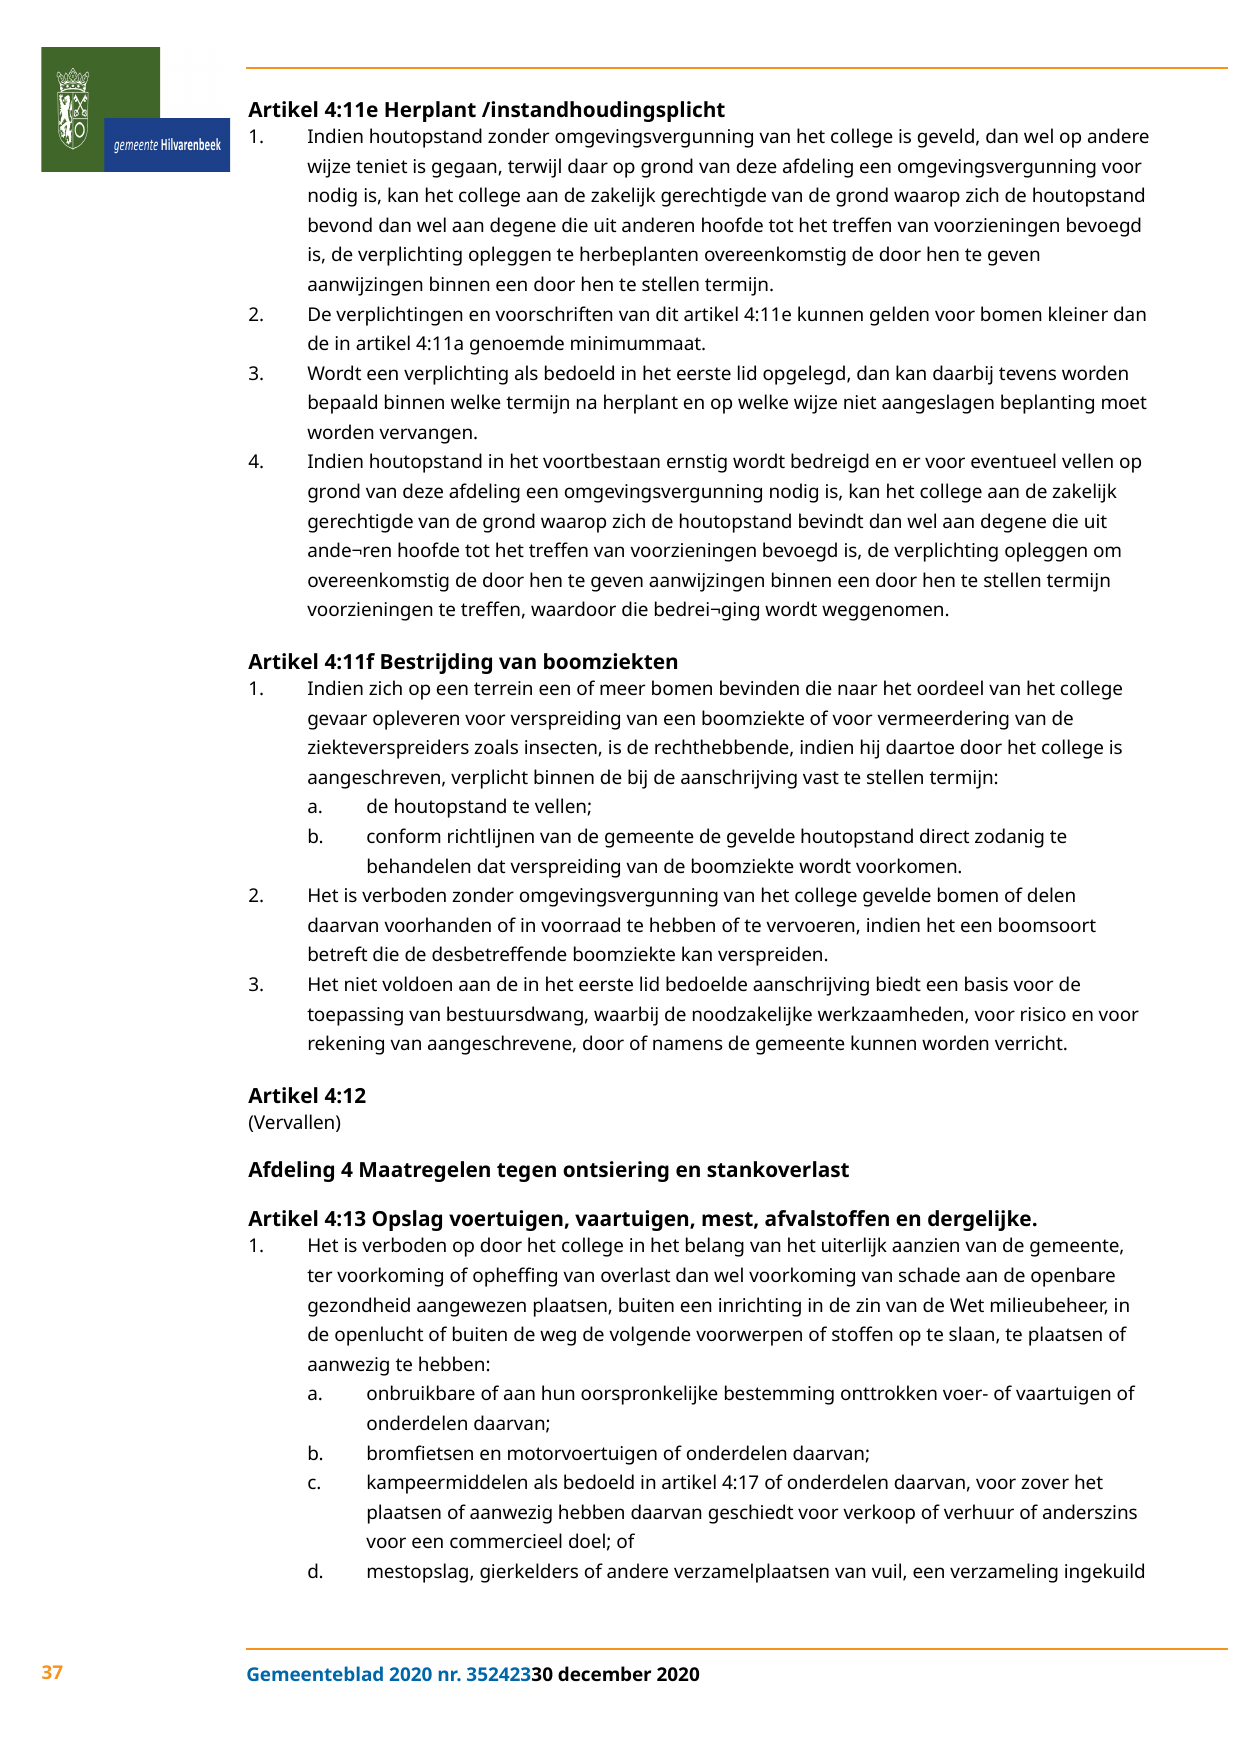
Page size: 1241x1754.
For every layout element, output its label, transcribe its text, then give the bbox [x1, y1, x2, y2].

list Het niet voldoen aan de in het eerste lid bedoelde aanschrijving biedt een basis voor de toepassing van bestuursdwang, waarbij de noodzakelijke werkzaamheden, voor risico en voor rekening van aangeschrevene, door of namens de gemeente kunnen worden verricht. [248, 971, 1152, 1056]
text Artikel 4:12 [248, 1081, 1152, 1109]
list conform richtlijnen van de gemeente de gevelde houtopstand direct zodanig te behandelen dat verspreiding van de boomziekte wordt voorkomen. [307, 823, 1152, 879]
list De verplichtingen en voorschriften van dit artikel 4:11e kunnen gelden voor bomen kleiner dan de in artikel 4:11a genoemde minimummaat. [248, 301, 1152, 356]
list Het is verboden zonder omgevingsvergunning van het college gevelde bomen of delen daarvan voorhanden of in voorraad te hebben of te vervoeren, indien het een boomsoort betreft die de desbetreffende boomziekte kan verspreiden. [248, 882, 1152, 967]
text Artikel 4:13 Opslag voertuigen, vaartuigen, mest, afvalstoffen en dergelijke. [248, 1204, 1152, 1233]
list Het is verboden op door het college in het belang van het uiterlijk aanzien van de gemeente, ter voorkoming of opheffing van overlast dan wel voorkoming van schade aan de openbare gezondheid aangewezen plaatsen, buiten een inrichting in de zin van de Wet milieubeheer, in de openlucht of buiten de weg de volgende voorwerpen of stoffen op te slaan, te plaatsen of aanwezig te hebben: [248, 1233, 1152, 1377]
list de houtopstand te vellen; [307, 794, 1152, 819]
list Indien zich op een terrein een of meer bomen bevinden die naar het oordeel van het college gevaar opleveren voor verspreiding van een boomziekte of voor vermeerdering van de ziekteverspreiders zoals insecten, is de rechthebbende, indien hij daartoe door het college is aangeschreven, verplicht binnen de bij de aanschrijving vast te stellen termijn: [248, 675, 1152, 790]
text (Vervallen) [248, 1109, 1152, 1135]
list bromfietsen en motorvoertuigen of onderdelen daarvan; [307, 1440, 1152, 1465]
text Artikel 4:11e Herplant /instandhoudingsplicht [248, 95, 1152, 123]
text Afdeling 4 Maatregelen tegen ontsiering en stankoverlast [248, 1155, 1152, 1183]
list mestopslag, gierkelders of andere verzamelplaatsen van vuil, een verzameling ingekuild [307, 1558, 1152, 1584]
picture [41, 47, 231, 172]
list Wordt een verplichting als bedoeld in het eerste lid opgelegd, dan kan daarbij tevens worden bepaald binnen welke termijn na herplant en op welke wijze niet aangeslagen beplanting moet worden vervangen. [248, 360, 1152, 445]
list Indien houtopstand zonder omgevingsvergunning van het college is geveld, dan wel op andere wijze teniet is gegaan, terwijl daar op grond van deze afdeling een omgevingsvergunning voor nodig is, kan het college aan de zakelijk gerechtigde van de grond waarop zich de houtopstand bevond dan wel aan degene die uit anderen hoofde tot het treffen van voorzieningen bevoegd is, de verplichting opleggen te herbeplanten overeenkomstig de door hen te geven aanwijzingen binnen een door hen te stellen termijn. [248, 123, 1152, 297]
list kampeermiddelen als bedoeld in artikel 4:17 of onderdelen daarvan, voor zover het plaatsen of aanwezig hebben daarvan geschiedt voor verkoop of verhuur of anderszins voor een commercieel doel; of [307, 1469, 1152, 1554]
list Indien houtopstand in het voortbestaan ernstig wordt bedreigd en er voor eventueel vellen op grond van deze afdeling een omgevingsvergunning nodig is, kan het college aan de zakelijk gerechtigde van de grond waarop zich de houtopstand bevindt dan wel aan degene die uit ande¬ren hoofde tot het treffen van voorzieningen bevoegd is, de verplichting opleggen om overeenkomstig de door hen te geven aanwijzingen binnen een door hen te stellen termijn voorzieningen te treffen, waardoor die bedrei¬ging wordt weggenomen. [248, 449, 1152, 622]
list onbruikbare of aan hun oorspronkelijke bestemming onttrokken voer- of vaartuigen of onderdelen daarvan; [307, 1381, 1152, 1436]
text Artikel 4:11f Bestrijding van boomziekten [248, 647, 1152, 675]
